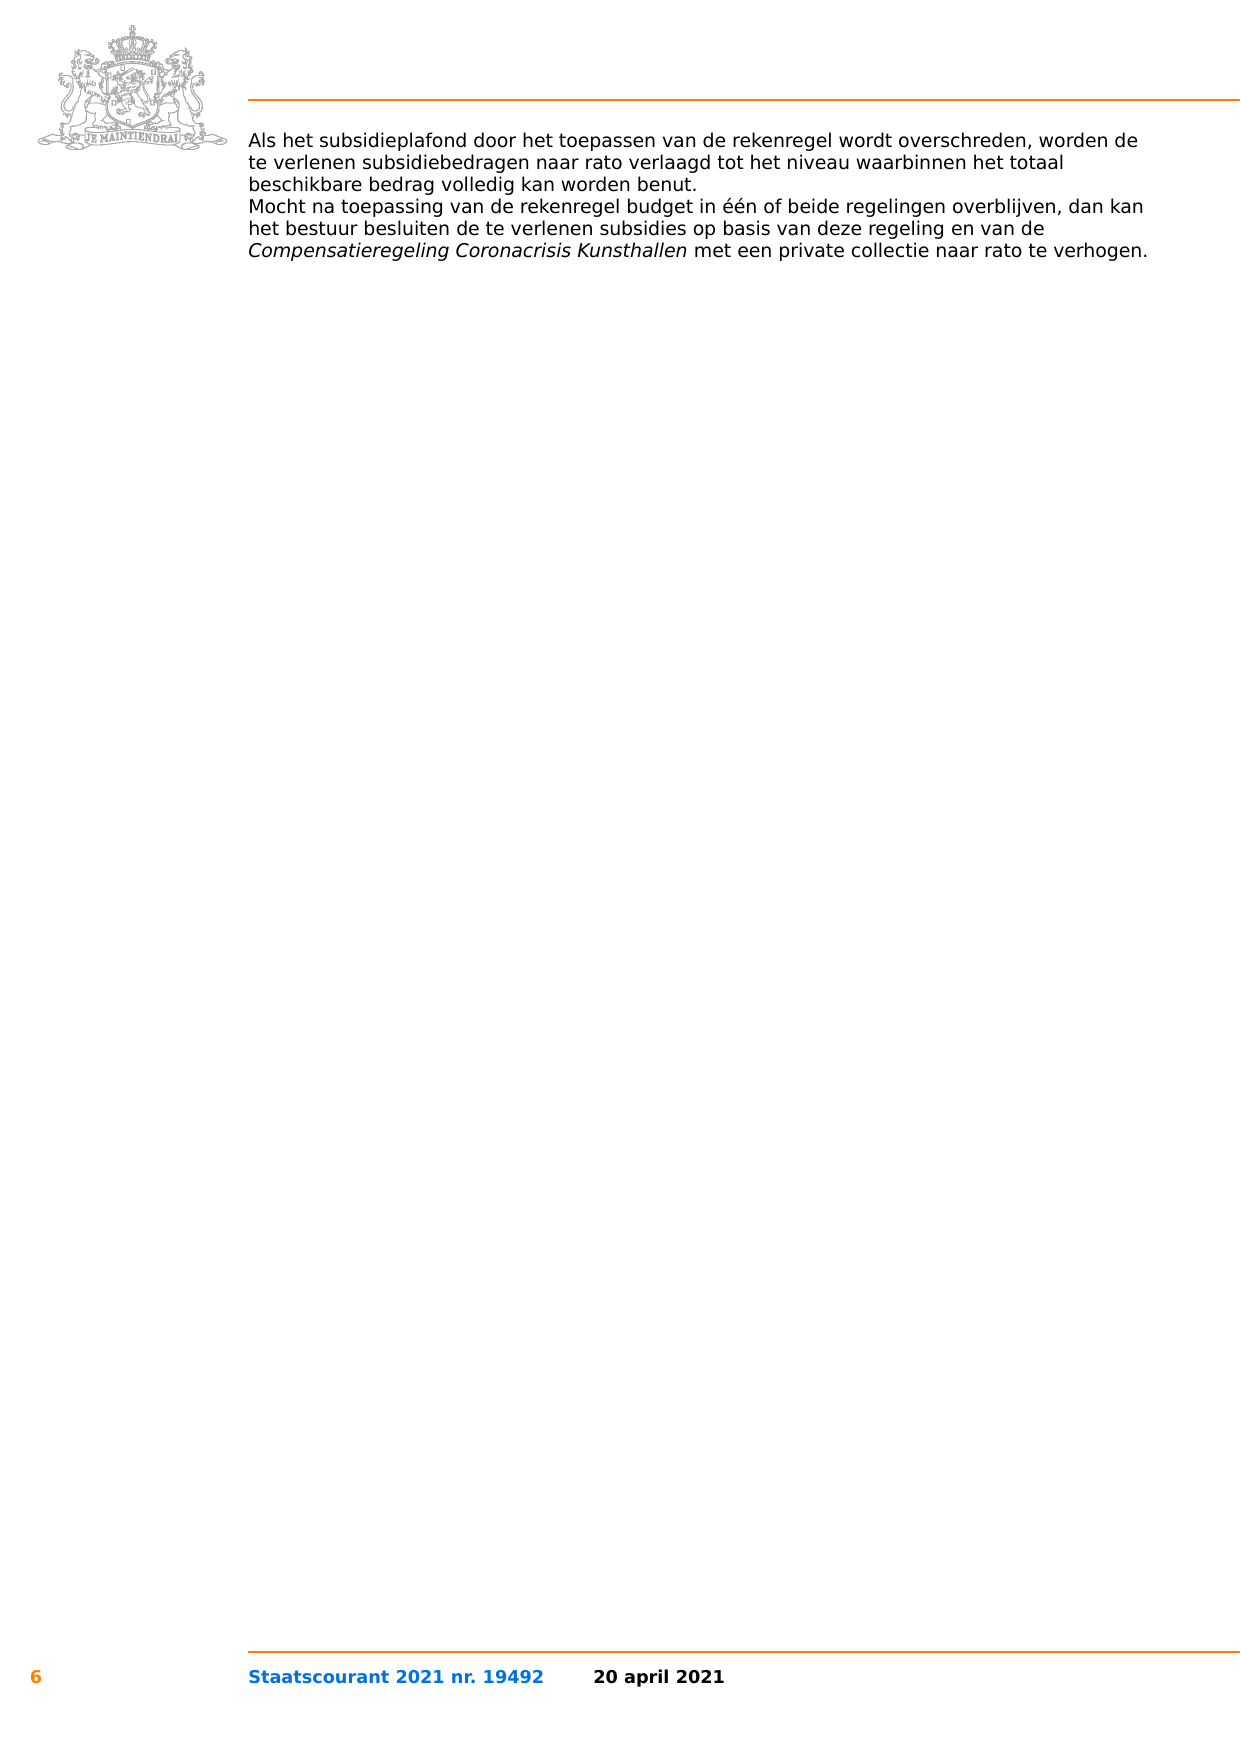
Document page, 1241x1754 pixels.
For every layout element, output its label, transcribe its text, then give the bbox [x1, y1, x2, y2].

text Mocht na toepassing van de rekenregel budget in één of beide regelingen overblijven, dan kan het bestuur besluiten de te verlenen subsidies op basis van deze regeling en van de Compensatieregeling Coronacrisis Kunsthallen met een private collectie naar rato te verhogen. [248, 196, 1163, 262]
text Als het subsidieplafond door het toepassen van de rekenregel wordt overschreden, worden de te verlenen subsidiebedragen naar rato verlaagd tot het niveau waarbinnen het totaal beschikbare bedrag volledig kan worden benut. [248, 130, 1163, 196]
picture [38, 25, 227, 150]
